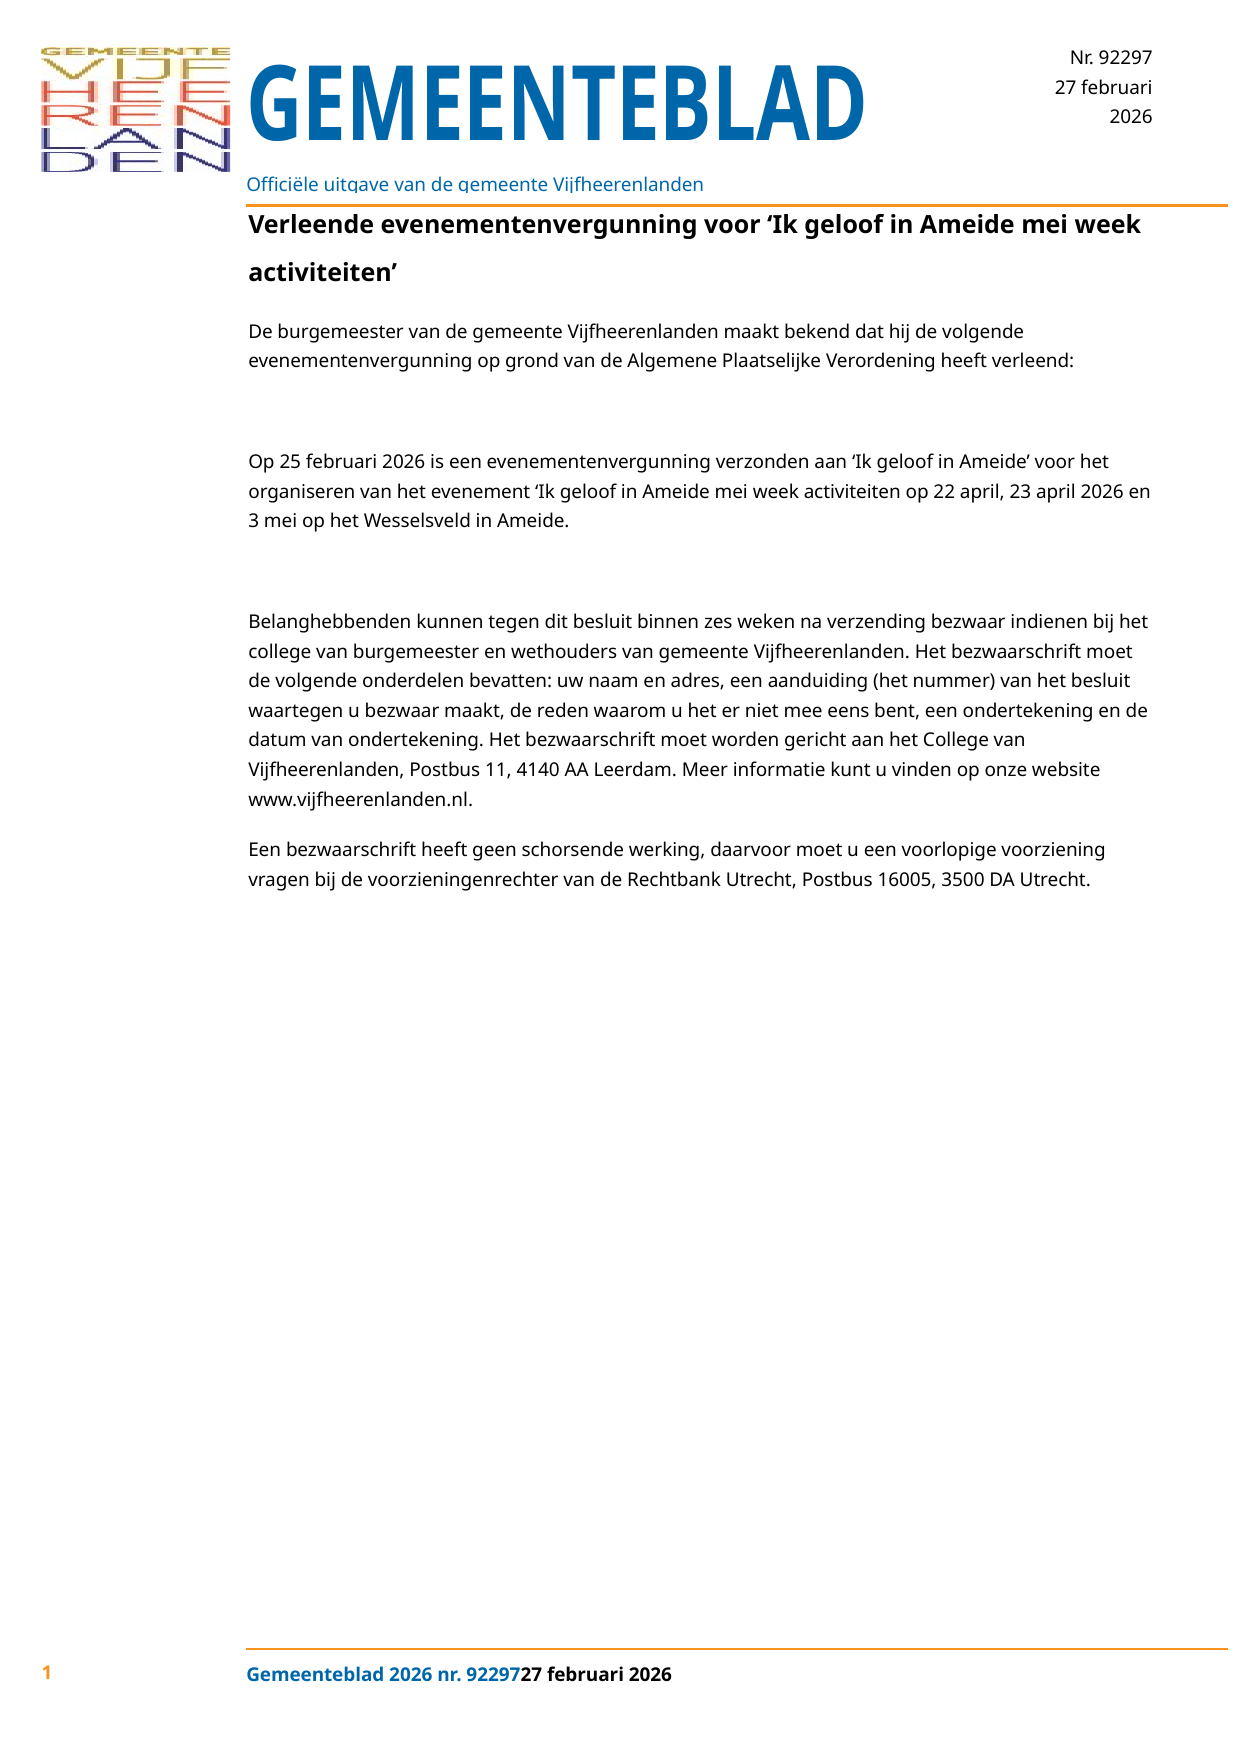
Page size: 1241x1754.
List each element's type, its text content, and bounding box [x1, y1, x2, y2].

text Verleende evenementenvergunning voor ‘Ik geloof in Ameide mei week activiteiten’ [248, 207, 1152, 288]
text Belanghebbenden kunnen tegen dit besluit binnen zes weken na verzending bezwaar indienen bij het college van burgemeester en wethouders van gemeente Vijfheerenlanden. Het bezwaarschrift moet de volgende onderdelen bevatten: uw naam en adres, een aanduiding (het nummer) van het besluit waartegen u bezwaar maakt, de reden waarom u het er niet mee eens bent, een ondertekening en de datum van ondertekening. Het bezwaarschrift moet worden gericht aan het College van Vijfheerenlanden, Postbus 11, 4140 AA Leerdam. Meer informatie kunt u vinden op onze website www.vijfheerenlanden.nl. [248, 608, 1152, 812]
text De burgemeester van de gemeente Vijfheerenlanden maakt bekend dat hij de volgende evenementenvergunning op grond van de Algemene Plaatselijke Verordening heeft verleend: [248, 318, 1152, 373]
text Op 25 februari 2026 is een evenementenvergunning verzonden aan ‘Ik geloof in Ameide’ voor het organiseren van het evenement ‘Ik geloof in Ameide mei week activiteiten op 22 april, 23 april 2026 en 3 mei op het Wesselsveld in Ameide. [248, 448, 1152, 533]
picture [41, 47, 231, 172]
text Een bezwaarschrift heeft geen schorsende werking, daarvoor moet u een voorlopige voorziening vragen bij de voorzieningenrechter van de Rechtbank Utrecht, Postbus 16005, 3500 DA Utrecht. [248, 836, 1152, 892]
